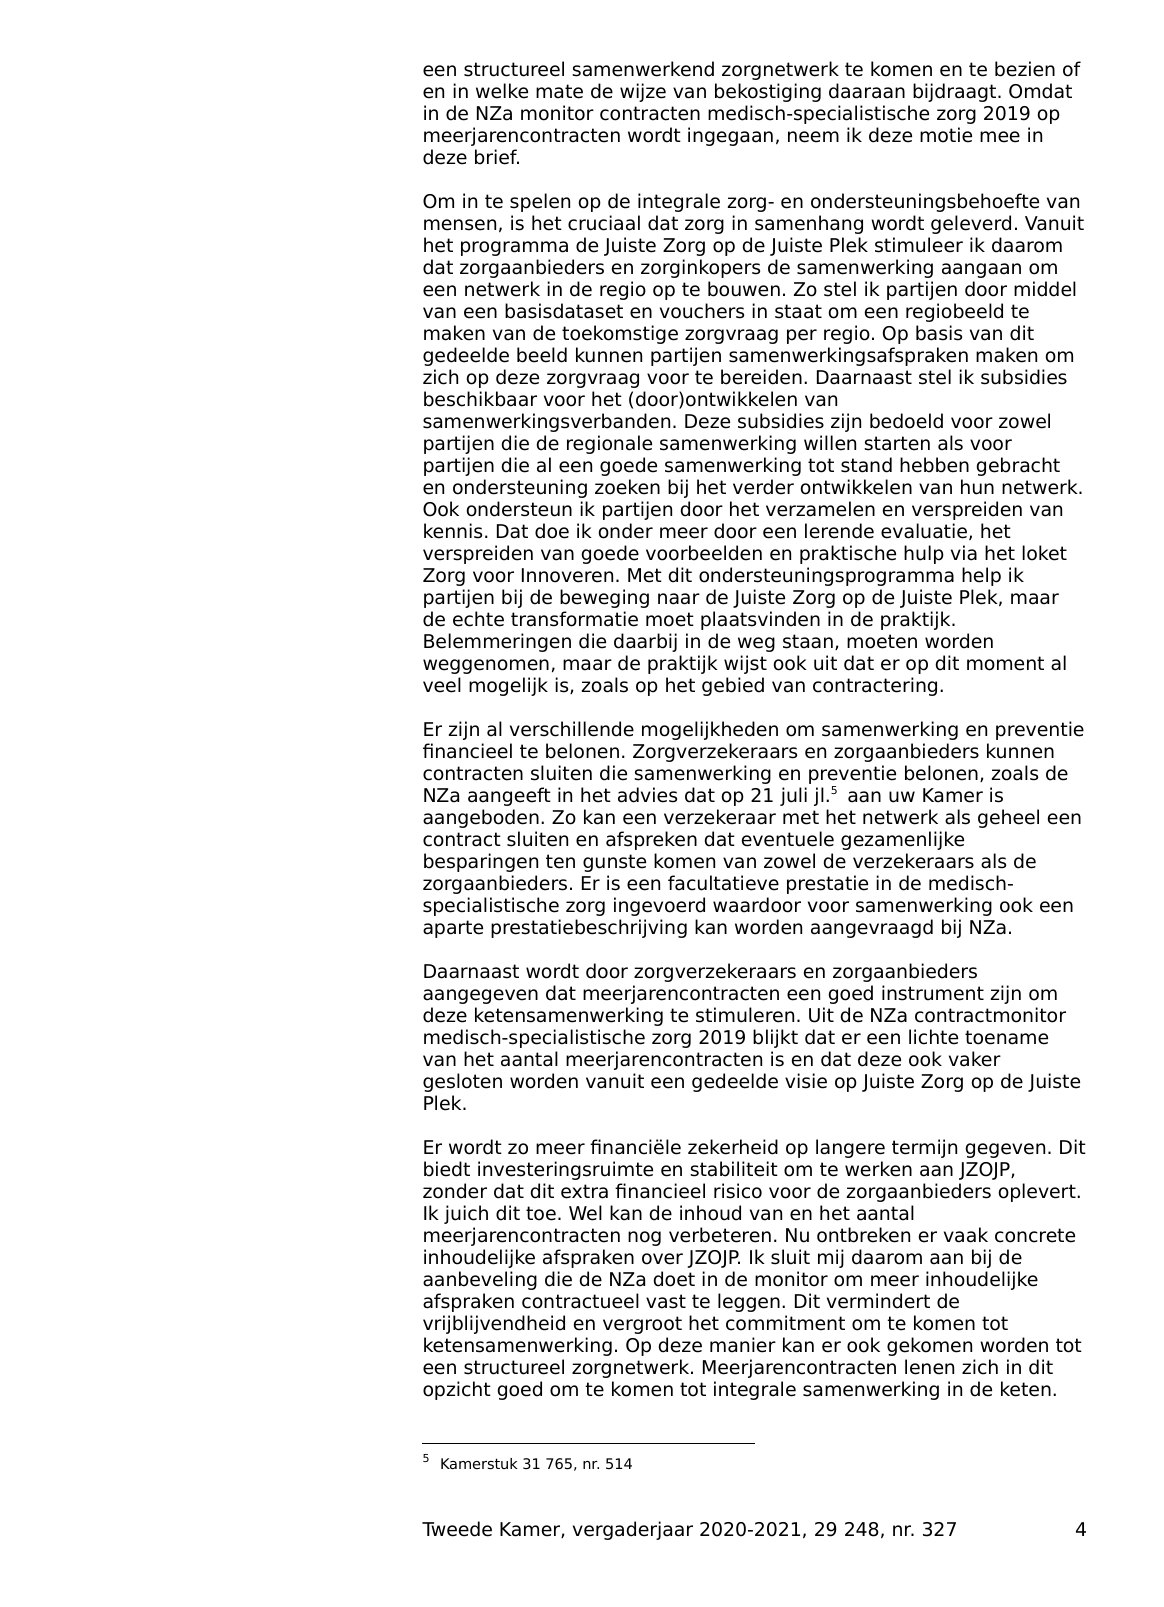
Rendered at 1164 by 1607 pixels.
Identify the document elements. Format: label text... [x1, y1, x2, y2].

text Daarnaast wordt door zorgverzekeraars en zorgaanbieders aangegeven dat meerjarencontracten een goed instrument zijn om deze ketensamenwerking te stimuleren. Uit de NZa contractmonitor medisch-specialistische zorg 2019 blijkt dat er een lichte toename van het aantal meerjarencontracten is en dat deze ook vaker gesloten worden vanuit een gedeelde visie op Juiste Zorg op de Juiste Plek. [422, 961, 1087, 1115]
text een structureel samenwerkend zorgnetwerk te komen en te bezien of en in welke mate de wijze van bekostiging daaraan bijdraagt. Omdat in de NZa monitor contracten medisch-specialistische zorg 2019 op meerjarencontracten wordt ingegaan, neem ik deze motie mee in deze brief. [422, 59, 1087, 169]
text Er wordt zo meer financiële zekerheid op langere termijn gegeven. Dit biedt investeringsruimte en stabiliteit om te werken aan JZOJP, zonder dat dit extra financieel risico voor de zorgaanbieders oplevert. Ik juich dit toe. Wel kan de inhoud van en het aantal meerjarencontracten nog verbeteren. Nu ontbreken er vaak concrete inhoudelijke afspraken over JZOJP. Ik sluit mij daarom aan bij de aanbeveling die de NZa doet in de monitor om meer inhoudelijke afspraken contractueel vast te leggen. Dit vermindert de vrijblijvendheid en vergroot het commitment om te komen tot ketensamenwerking. Op deze manier kan er ook gekomen worden tot een structureel zorgnetwerk. Meerjarencontracten lenen zich in dit opzicht goed om te komen tot integrale samenwerking in de keten. [422, 1137, 1087, 1401]
text Om in te spelen op de integrale zorg- en ondersteuningsbehoefte van mensen, is het cruciaal dat zorg in samenhang wordt geleverd. Vanuit het programma de Juiste Zorg op de Juiste Plek stimuleer ik daarom dat zorgaanbieders en zorginkopers de samenwerking aangaan om een netwerk in de regio op te bouwen. Zo stel ik partijen door middel van een basisdataset en vouchers in staat om een regiobeeld te maken van de toekomstige zorgvraag per regio. Op basis van dit gedeelde beeld kunnen partijen samenwerkingsafspraken maken om zich op deze zorgvraag voor te bereiden. Daarnaast stel ik subsidies beschikbaar voor het (door)ontwikkelen van samenwerkingsverbanden. Deze subsidies zijn bedoeld voor zowel partijen die de regionale samenwerking willen starten als voor partijen die al een goede samenwerking tot stand hebben gebracht en ondersteuning zoeken bij het verder ontwikkelen van hun netwerk. Ook ondersteun ik partijen door het verzamelen en verspreiden van kennis. Dat doe ik onder meer door een lerende evaluatie, het verspreiden van goede voorbeelden en praktische hulp via het loket Zorg voor Innoveren. Met dit ondersteuningsprogramma help ik partijen bij de beweging naar de Juiste Zorg op de Juiste Plek, maar de echte transformatie moet plaatsvinden in de praktijk. Belemmeringen die daarbij in de weg staan, moeten worden weggenomen, maar de praktijk wijst ook uit dat er op dit moment al veel mogelijk is, zoals op het gebied van contractering. [422, 191, 1087, 697]
text Kamerstuk 31 765, nr. 514 [422, 1452, 1087, 1474]
text Er zijn al verschillende mogelijkheden om samenwerking en preventie financieel te belonen. Zorgverzekeraars en zorgaanbieders kunnen contracten sluiten die samenwerking en preventie belonen, zoals de NZa aangeeft in het advies dat op 21 juli jl. aan uw Kamer is aangeboden. Zo kan een verzekeraar met het netwerk als geheel een contract sluiten en afspreken dat eventuele gezamenlijke besparingen ten gunste komen van zowel de verzekeraars als de zorgaanbieders. Er is een facultatieve prestatie in de medisch-specialistische zorg ingevoerd waardoor voor samenwerking ook een aparte prestatiebeschrijving kan worden aangevraagd bij NZa. [422, 719, 1087, 939]
